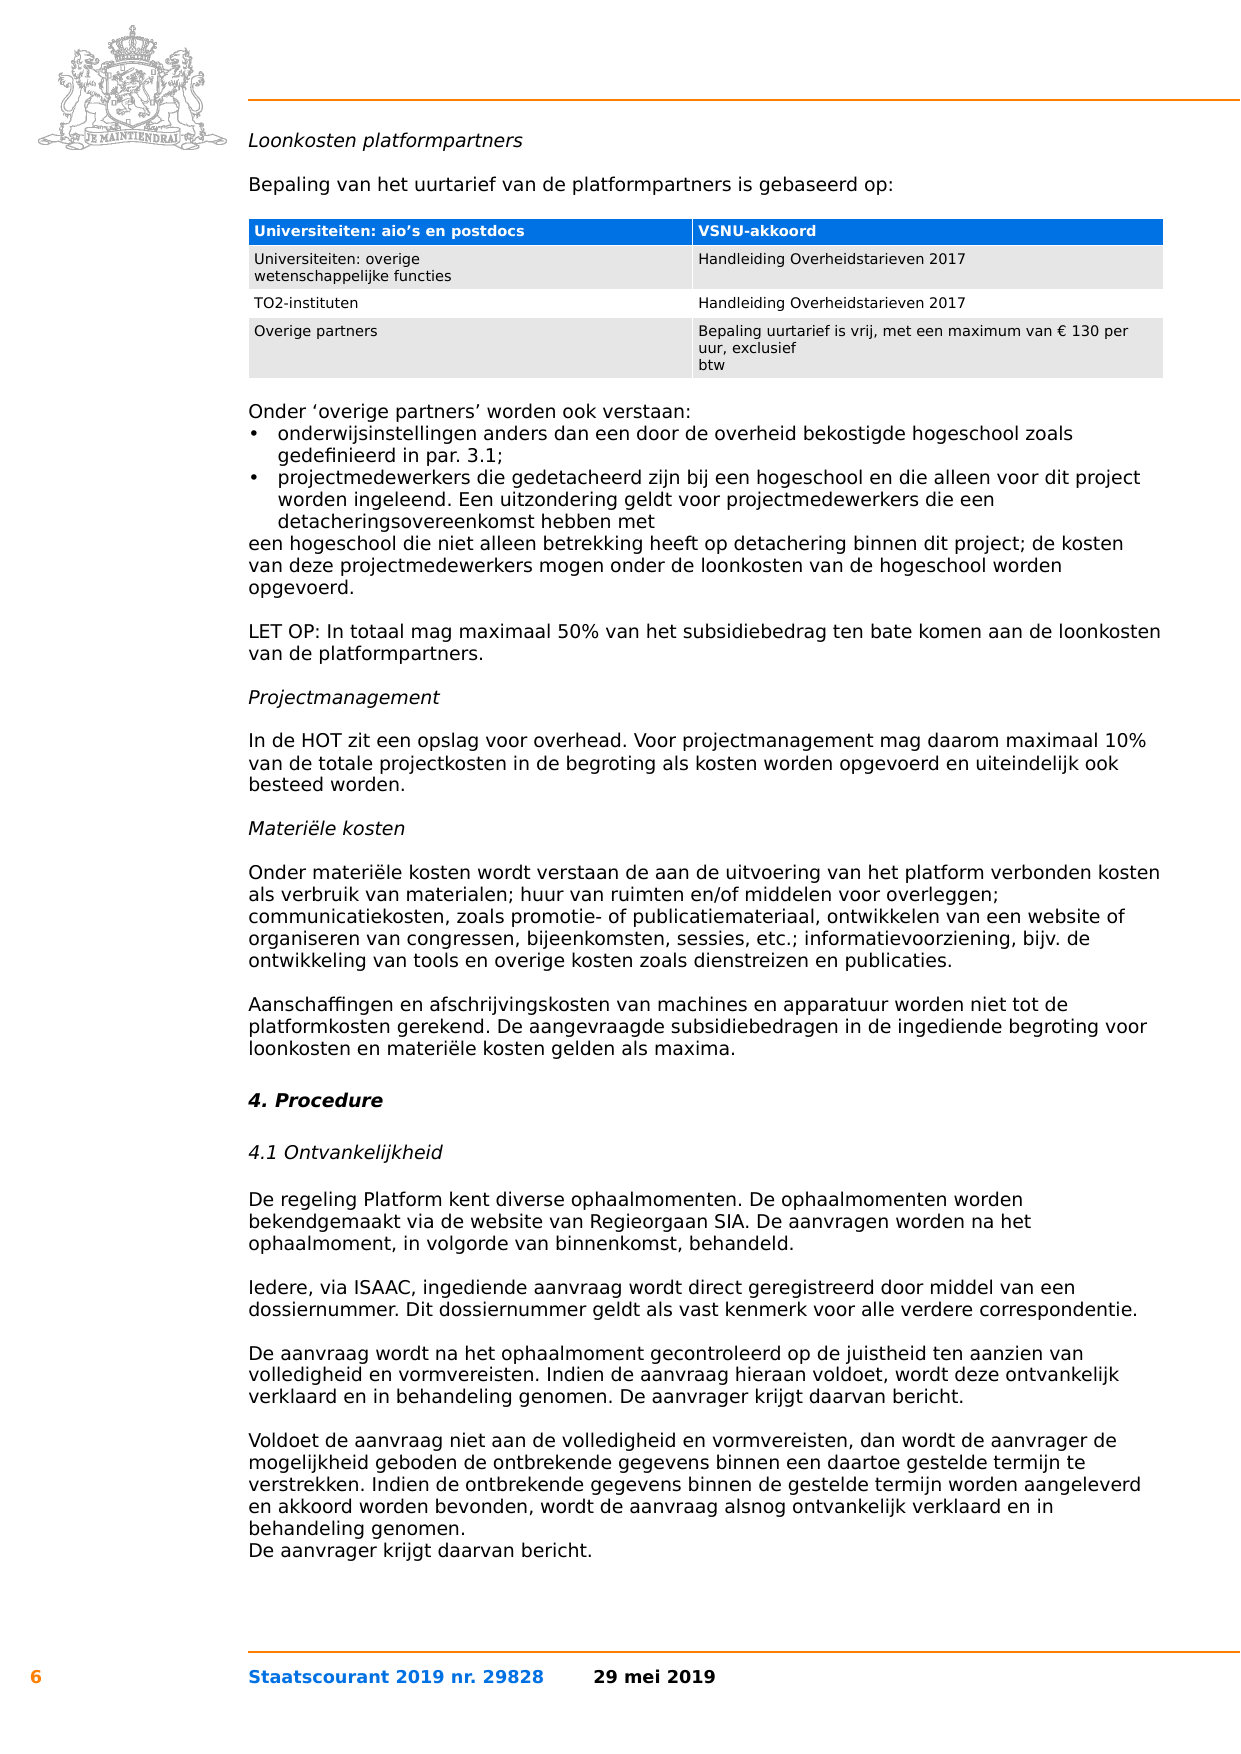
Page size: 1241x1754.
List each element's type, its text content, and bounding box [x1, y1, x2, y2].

subtitle 4.1 Ontvankelijkheid [248, 1142, 1163, 1164]
text een hogeschool die niet alleen betrekking heeft op detachering binnen dit project; de kosten van deze projectmedewerkers mogen onder de loonkosten van de hogeschool worden opgevoerd. [248, 533, 1163, 599]
text Iedere, via ISAAC, ingediende aanvraag wordt direct geregistreerd door middel van een dossiernummer. Dit dossiernummer geldt als vast kenmerk voor alle verdere correspondentie. [248, 1277, 1163, 1321]
text Voldoet de aanvraag niet aan de volledigheid en vormvereisten, dan wordt de aanvrager de mogelijkheid geboden de ontbrekende gegevens binnen een daartoe gestelde termijn te verstrekken. Indien de ontbrekende gegevens binnen de gestelde termijn worden aangeleverd en akkoord worden bevonden, wordt de aanvraag alsnog ontvankelijk verklaard en in behandeling genomen. [248, 1430, 1163, 1540]
subtitle Materiële kosten [248, 818, 1163, 840]
table_header VSNU-akkoord [693, 219, 1163, 245]
table_header Universiteiten: aio’s en postdocs [249, 219, 692, 245]
table_cell Universiteiten: overige wetenschappelijke functies [249, 246, 692, 289]
table_cell Handleiding Overheidstarieven 2017 [693, 290, 1163, 317]
picture [38, 25, 227, 150]
table_cell Bepaling uurtarief is vrij, met een maximum van € 130 per uur, exclusief btw [693, 318, 1163, 378]
subtitle Loonkosten platformpartners [248, 130, 1163, 152]
text De regeling Platform kent diverse ophaalmomenten. De ophaalmomenten worden bekendgemaakt via de website van Regieorgaan SIA. De aanvragen worden na het ophaalmoment, in volgorde van binnenkomst, behandeld. [248, 1189, 1163, 1255]
text • projectmedewerkers die gedetacheerd zijn bij een hogeschool en die alleen voor dit project worden ingeleend. Een uitzondering geldt voor projectmedewerkers die een detacheringsovereenkomst hebben met [248, 467, 1163, 533]
text Onder ‘overige partners’ worden ook verstaan: [248, 401, 1163, 423]
text • onderwijsinstellingen anders dan een door de overheid bekostigde hogeschool zoals gedefinieerd in par. 3.1; [248, 423, 1163, 467]
subtitle 4. Procedure [248, 1090, 1163, 1112]
text Aanschaffingen en afschrijvingskosten van machines en apparatuur worden niet tot de platformkosten gerekend. De aangevraagde subsidiebedragen in de ingediende begroting voor loonkosten en materiële kosten gelden als maxima. [248, 994, 1163, 1060]
table_cell TO2-instituten [249, 290, 692, 317]
table_cell Overige partners [249, 318, 692, 378]
text De aanvrager krijgt daarvan bericht. [248, 1540, 1163, 1562]
subtitle Projectmanagement [248, 687, 1163, 708]
text LET OP: In totaal mag maximaal 50% van het subsidiebedrag ten bate komen aan de loonkosten van de platformpartners. [248, 621, 1163, 665]
text De aanvraag wordt na het ophaalmoment gecontroleerd op de juistheid ten aanzien van volledigheid en vormvereisten. Indien de aanvraag hieraan voldoet, wordt deze ontvankelijk verklaard en in behandeling genomen. De aanvrager krijgt daarvan bericht. [248, 1342, 1163, 1408]
table_cell Handleiding Overheidstarieven 2017 [693, 246, 1163, 289]
text In de HOT zit een opslag voor overhead. Voor projectmanagement mag daarom maximaal 10% van de totale projectkosten in de begroting als kosten worden opgevoerd en uiteindelijk ook besteed worden. [248, 730, 1163, 796]
text Bepaling van het uurtarief van de platformpartners is gebaseerd op: [248, 174, 1163, 196]
text Onder materiële kosten wordt verstaan de aan de uitvoering van het platform verbonden kosten als verbruik van materialen; huur van ruimten en/of middelen voor overleggen; communicatiekosten, zoals promotie- of publicatiemateriaal, ontwikkelen van een website of organiseren van congressen, bijeenkomsten, sessies, etc.; informatievoorziening, bijv. de ontwikkeling van tools en overige kosten zoals dienstreizen en publicaties. [248, 862, 1163, 972]
